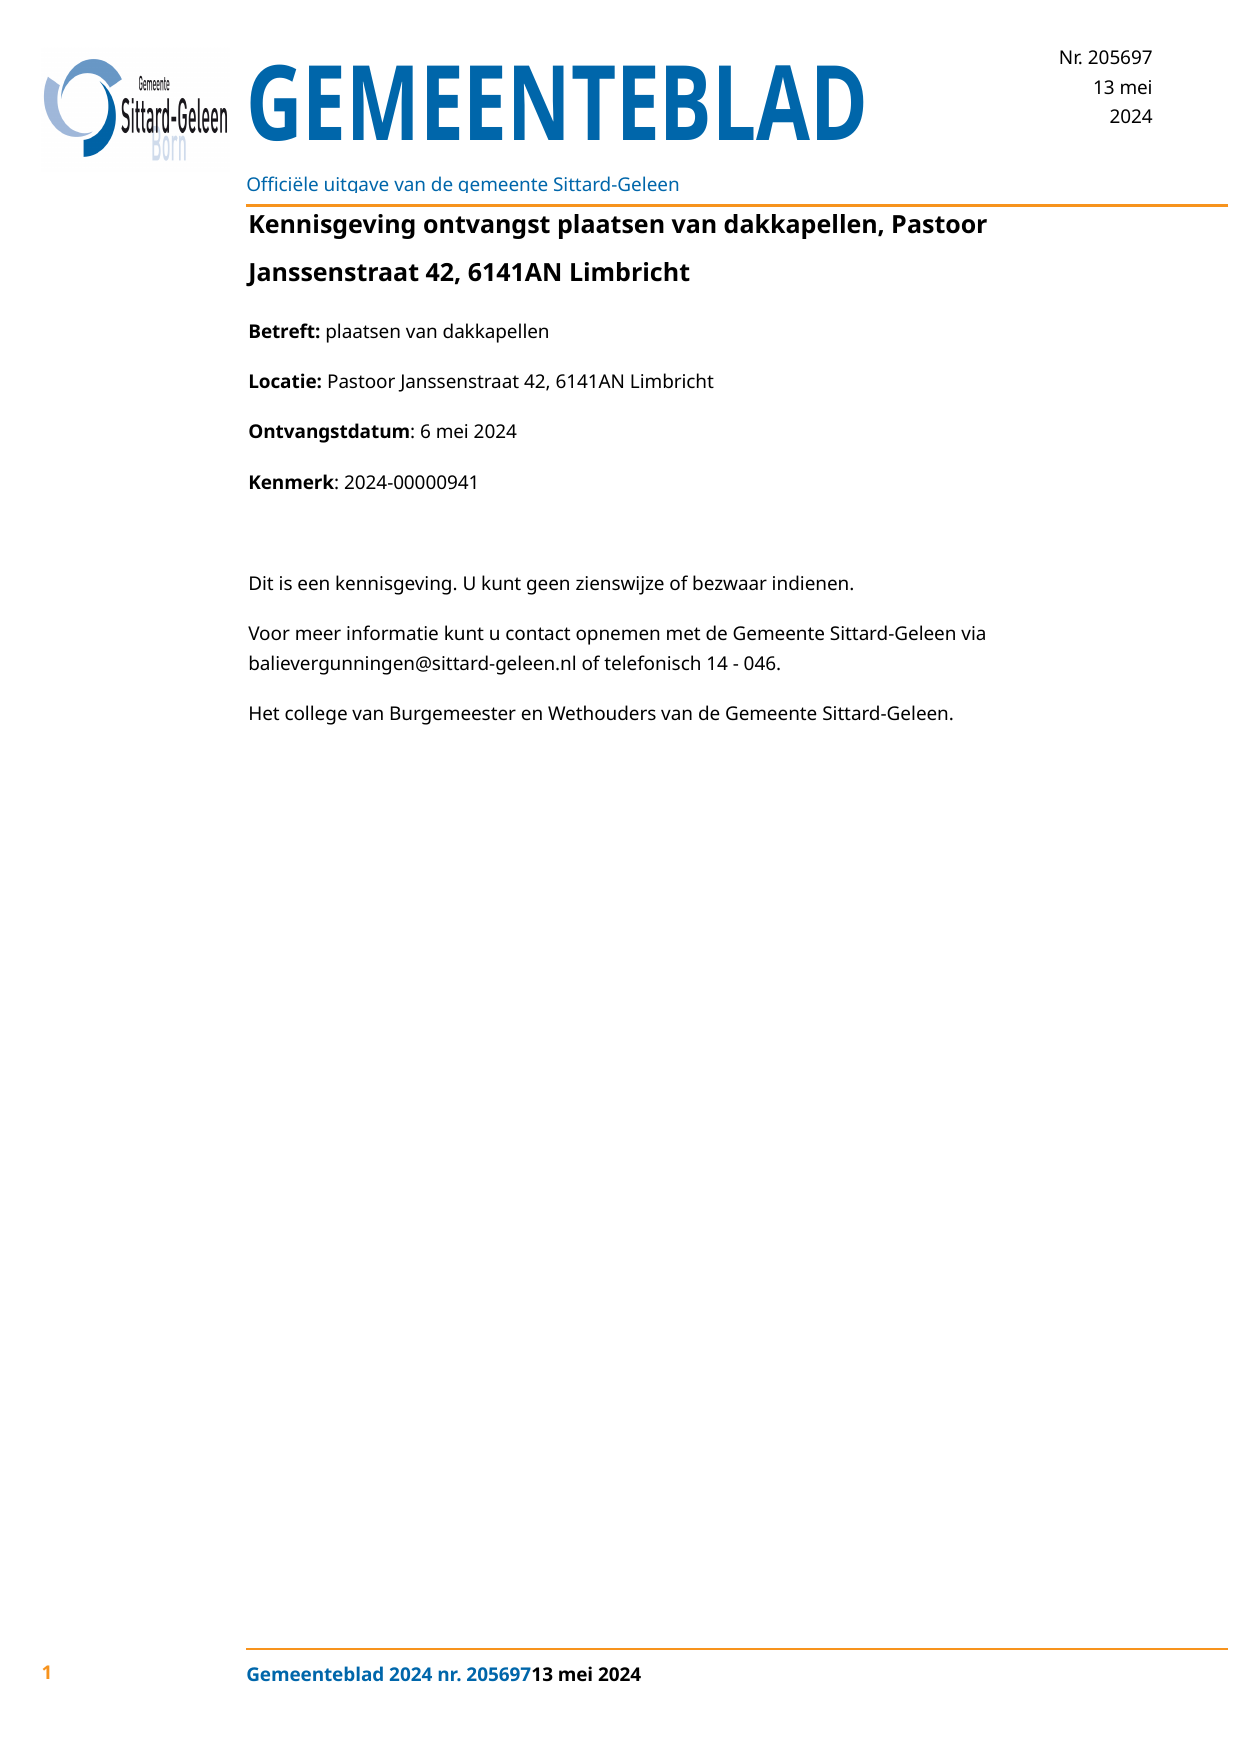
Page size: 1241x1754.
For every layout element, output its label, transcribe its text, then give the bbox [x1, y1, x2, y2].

text Voor meer informatie kunt u contact opnemen met de Gemeente Sittard-Geleen via balievergunningen@sittard-geleen.nl of telefonisch 14 - 046. [248, 620, 1152, 676]
text Het college van Burgemeester en Wethouders van de Gemeente Sittard-Geleen. [248, 700, 1152, 726]
text Betreft: plaatsen van dakkapellen [248, 318, 1152, 344]
text Ontvangstdatum: 6 mei 2024 [248, 419, 1152, 444]
text Locatie: Pastoor Janssenstraat 42, 6141AN Limbricht [248, 368, 1152, 394]
text Kennisgeving ontvangst plaatsen van dakkapellen, Pastoor Janssenstraat 42, 6141AN Limbricht [248, 207, 1152, 288]
picture [41, 47, 231, 172]
text Dit is een kennisgeving. U kunt geen zienswijze of bezwaar indienen. [248, 570, 1152, 596]
text Kenmerk: 2024-00000941 [248, 469, 1152, 495]
